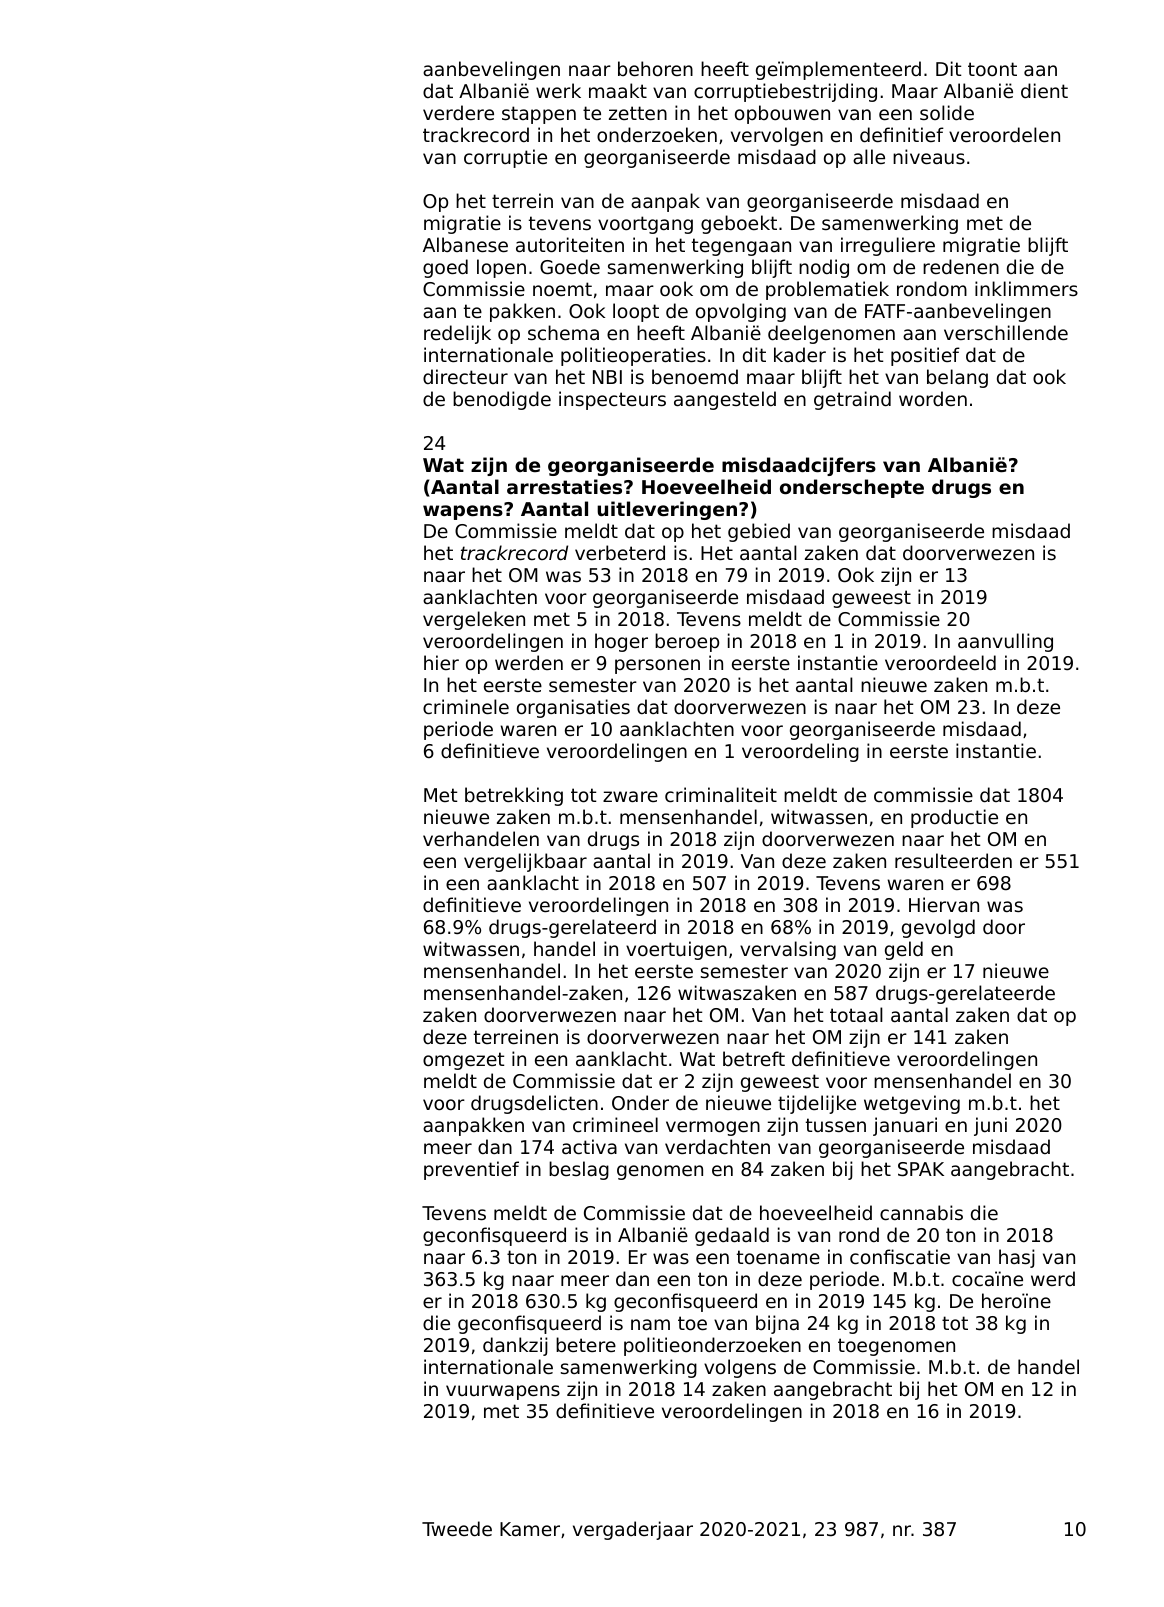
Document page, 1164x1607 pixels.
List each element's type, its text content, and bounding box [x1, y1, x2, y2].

text Wat zijn de georganiseerde misdaadcijfers van Albanië? (Aantal arrestaties? Hoeveelheid onderschepte drugs en wapens? Aantal uitleveringen?) [422, 455, 1087, 521]
text Op het terrein van de aanpak van georganiseerde misdaad en migratie is tevens voortgang geboekt. De samenwerking met de Albanese autoriteiten in het tegengaan van irreguliere migratie blijft goed lopen. Goede samenwerking blijft nodig om de redenen die de Commissie noemt, maar ook om de problematiek rondom inklimmers aan te pakken. Ook loopt de opvolging van de FATF-aanbevelingen redelijk op schema en heeft Albanië deelgenomen aan verschillende internationale politieoperaties. In dit kader is het positief dat de directeur van het NBI is benoemd maar blijft het van belang dat ook de benodigde inspecteurs aangesteld en getraind worden. [422, 191, 1087, 411]
text De Commissie meldt dat op het gebied van georganiseerde misdaad het trackrecord verbeterd is. Het aantal zaken dat doorverwezen is naar het OM was 53 in 2018 en 79 in 2019. Ook zijn er 13 aanklachten voor georganiseerde misdaad geweest in 2019 vergeleken met 5 in 2018. Tevens meldt de Commissie 20 veroordelingen in hoger beroep in 2018 en 1 in 2019. In aanvulling hier op werden er 9 personen in eerste instantie veroordeeld in 2019. In het eerste semester van 2020 is het aantal nieuwe zaken m.b.t. criminele organisaties dat doorverwezen is naar het OM 23. In deze periode waren er 10 aanklachten voor georganiseerde misdaad, 6 definitieve veroordelingen en 1 veroordeling in eerste instantie. [422, 521, 1087, 763]
text Met betrekking tot zware criminaliteit meldt de commissie dat 1804 nieuwe zaken m.b.t. mensenhandel, witwassen, en productie en verhandelen van drugs in 2018 zijn doorverwezen naar het OM en een vergelijkbaar aantal in 2019. Van deze zaken resulteerden er 551 in een aanklacht in 2018 en 507 in 2019. Tevens waren er 698 definitieve veroordelingen in 2018 en 308 in 2019. Hiervan was 68.9% drugs-gerelateerd in 2018 en 68% in 2019, gevolgd door witwassen, handel in voertuigen, vervalsing van geld en mensenhandel. In het eerste semester van 2020 zijn er 17 nieuwe mensenhandel-zaken, 126 witwaszaken en 587 drugs-gerelateerde zaken doorverwezen naar het OM. Van het totaal aantal zaken dat op deze terreinen is doorverwezen naar het OM zijn er 141 zaken omgezet in een aanklacht. Wat betreft definitieve veroordelingen meldt de Commissie dat er 2 zijn geweest voor mensenhandel en 30 voor drugsdelicten. Onder de nieuwe tijdelijke wetgeving m.b.t. het aanpakken van crimineel vermogen zijn tussen januari en juni 2020 meer dan 174 activa van verdachten van georganiseerde misdaad preventief in beslag genomen en 84 zaken bij het SPAK aangebracht. [422, 785, 1087, 1181]
text aanbevelingen naar behoren heeft geïmplementeerd. Dit toont aan dat Albanië werk maakt van corruptiebestrijding. Maar Albanië dient verdere stappen te zetten in het opbouwen van een solide trackrecord in het onderzoeken, vervolgen en definitief veroordelen van corruptie en georganiseerde misdaad op alle niveaus. [422, 59, 1087, 169]
text Tevens meldt de Commissie dat de hoeveelheid cannabis die geconfisqueerd is in Albanië gedaald is van rond de 20 ton in 2018 naar 6.3 ton in 2019. Er was een toename in confiscatie van hasj van 363.5 kg naar meer dan een ton in deze periode. M.b.t. cocaïne werd er in 2018 630.5 kg geconfisqueerd en in 2019 145 kg. De heroïne die geconfisqueerd is nam toe van bijna 24 kg in 2018 tot 38 kg in 2019, dankzij betere politieonderzoeken en toegenomen internationale samenwerking volgens de Commissie. M.b.t. de handel in vuurwapens zijn in 2018 14 zaken aangebracht bij het OM en 12 in 2019, met 35 definitieve veroordelingen in 2018 en 16 in 2019. [422, 1203, 1087, 1423]
text 24 [422, 433, 1087, 455]
